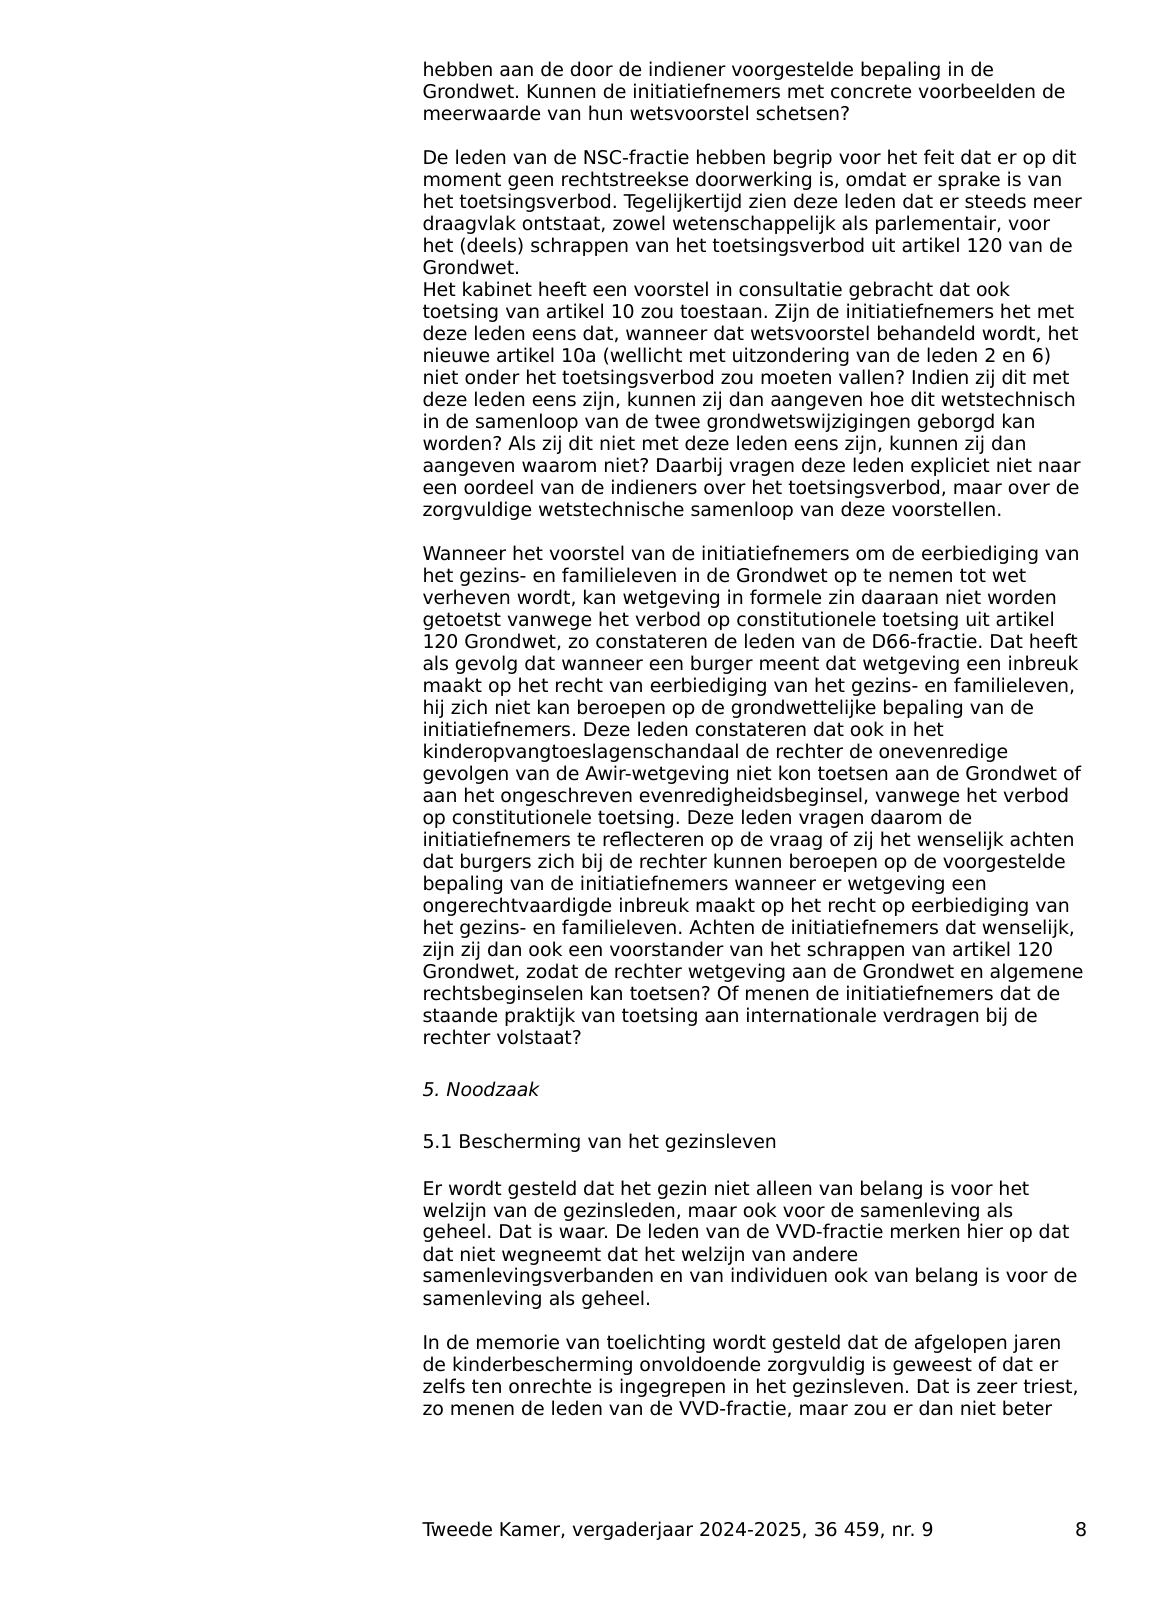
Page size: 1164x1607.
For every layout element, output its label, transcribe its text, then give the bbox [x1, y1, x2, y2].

text Wanneer het voorstel van de initiatiefnemers om de eerbiediging van het gezins- en familieleven in de Grondwet op te nemen tot wet verheven wordt, kan wetgeving in formele zin daaraan niet worden getoetst vanwege het verbod op constitutionele toetsing uit artikel 120 Grondwet, zo constateren de leden van de D66-fractie. Dat heeft als gevolg dat wanneer een burger meent dat wetgeving een inbreuk maakt op het recht van eerbiediging van het gezins- en familieleven, hij zich niet kan beroepen op de grondwettelijke bepaling van de initiatiefnemers. Deze leden constateren dat ook in het kinderopvangtoeslagenschandaal de rechter de onevenredige gevolgen van de Awir-wetgeving niet kon toetsen aan de Grondwet of aan het ongeschreven evenredigheidsbeginsel, vanwege het verbod op constitutionele toetsing. Deze leden vragen daarom de initiatiefnemers te reflecteren op de vraag of zij het wenselijk achten dat burgers zich bij de rechter kunnen beroepen op de voorgestelde bepaling van de initiatiefnemers wanneer er wetgeving een ongerechtvaardigde inbreuk maakt op het recht op eerbiediging van het gezins- en familieleven. Achten de initiatiefnemers dat wenselijk, zijn zij dan ook een voorstander van het schrappen van artikel 120 Grondwet, zodat de rechter wetgeving aan de Grondwet en algemene rechtsbeginselen kan toetsen? Of menen de initiatiefnemers dat de staande praktijk van toetsing aan internationale verdragen bij de rechter volstaat? [422, 543, 1087, 1048]
subtitle 5.1 Bescherming van het gezinsleven [422, 1131, 1087, 1152]
subtitle 5. Noodzaak [422, 1078, 1087, 1101]
text hebben aan de door de indiener voorgestelde bepaling in de Grondwet. Kunnen de initiatiefnemers met concrete voorbeelden de meerwaarde van hun wetsvoorstel schetsen? [422, 59, 1087, 125]
text Er wordt gesteld dat het gezin niet alleen van belang is voor het welzijn van de gezinsleden, maar ook voor de samenleving als geheel. Dat is waar. De leden van de VVD-fractie merken hier op dat dat niet wegneemt dat het welzijn van andere samenlevingsverbanden en van individuen ook van belang is voor de samenleving als geheel. [422, 1177, 1087, 1309]
text De leden van de NSC-fractie hebben begrip voor het feit dat er op dit moment geen rechtstreekse doorwerking is, omdat er sprake is van het toetsingsverbod. Tegelijkertijd zien deze leden dat er steeds meer draagvlak ontstaat, zowel wetenschappelijk als parlementair, voor het (deels) schrappen van het toetsingsverbod uit artikel 120 van de Grondwet. [422, 147, 1087, 279]
text In de memorie van toelichting wordt gesteld dat de afgelopen jaren de kinderbescherming onvoldoende zorgvuldig is geweest of dat er zelfs ten onrechte is ingegrepen in het gezinsleven. Dat is zeer triest, zo menen de leden van de VVD-fractie, maar zou er dan niet beter [422, 1332, 1087, 1419]
text Het kabinet heeft een voorstel in consultatie gebracht dat ook toetsing van artikel 10 zou toestaan. Zijn de initiatiefnemers het met deze leden eens dat, wanneer dat wetsvoorstel behandeld wordt, het nieuwe artikel 10a (wellicht met uitzondering van de leden 2 en 6) niet onder het toetsingsverbod zou moeten vallen? Indien zij dit met deze leden eens zijn, kunnen zij dan aangeven hoe dit wetstechnisch in de samenloop van de twee grondwetswijzigingen geborgd kan worden? Als zij dit niet met deze leden eens zijn, kunnen zij dan aangeven waarom niet? Daarbij vragen deze leden expliciet niet naar een oordeel van de indieners over het toetsingsverbod, maar over de zorgvuldige wetstechnische samenloop van deze voorstellen. [422, 279, 1087, 521]
